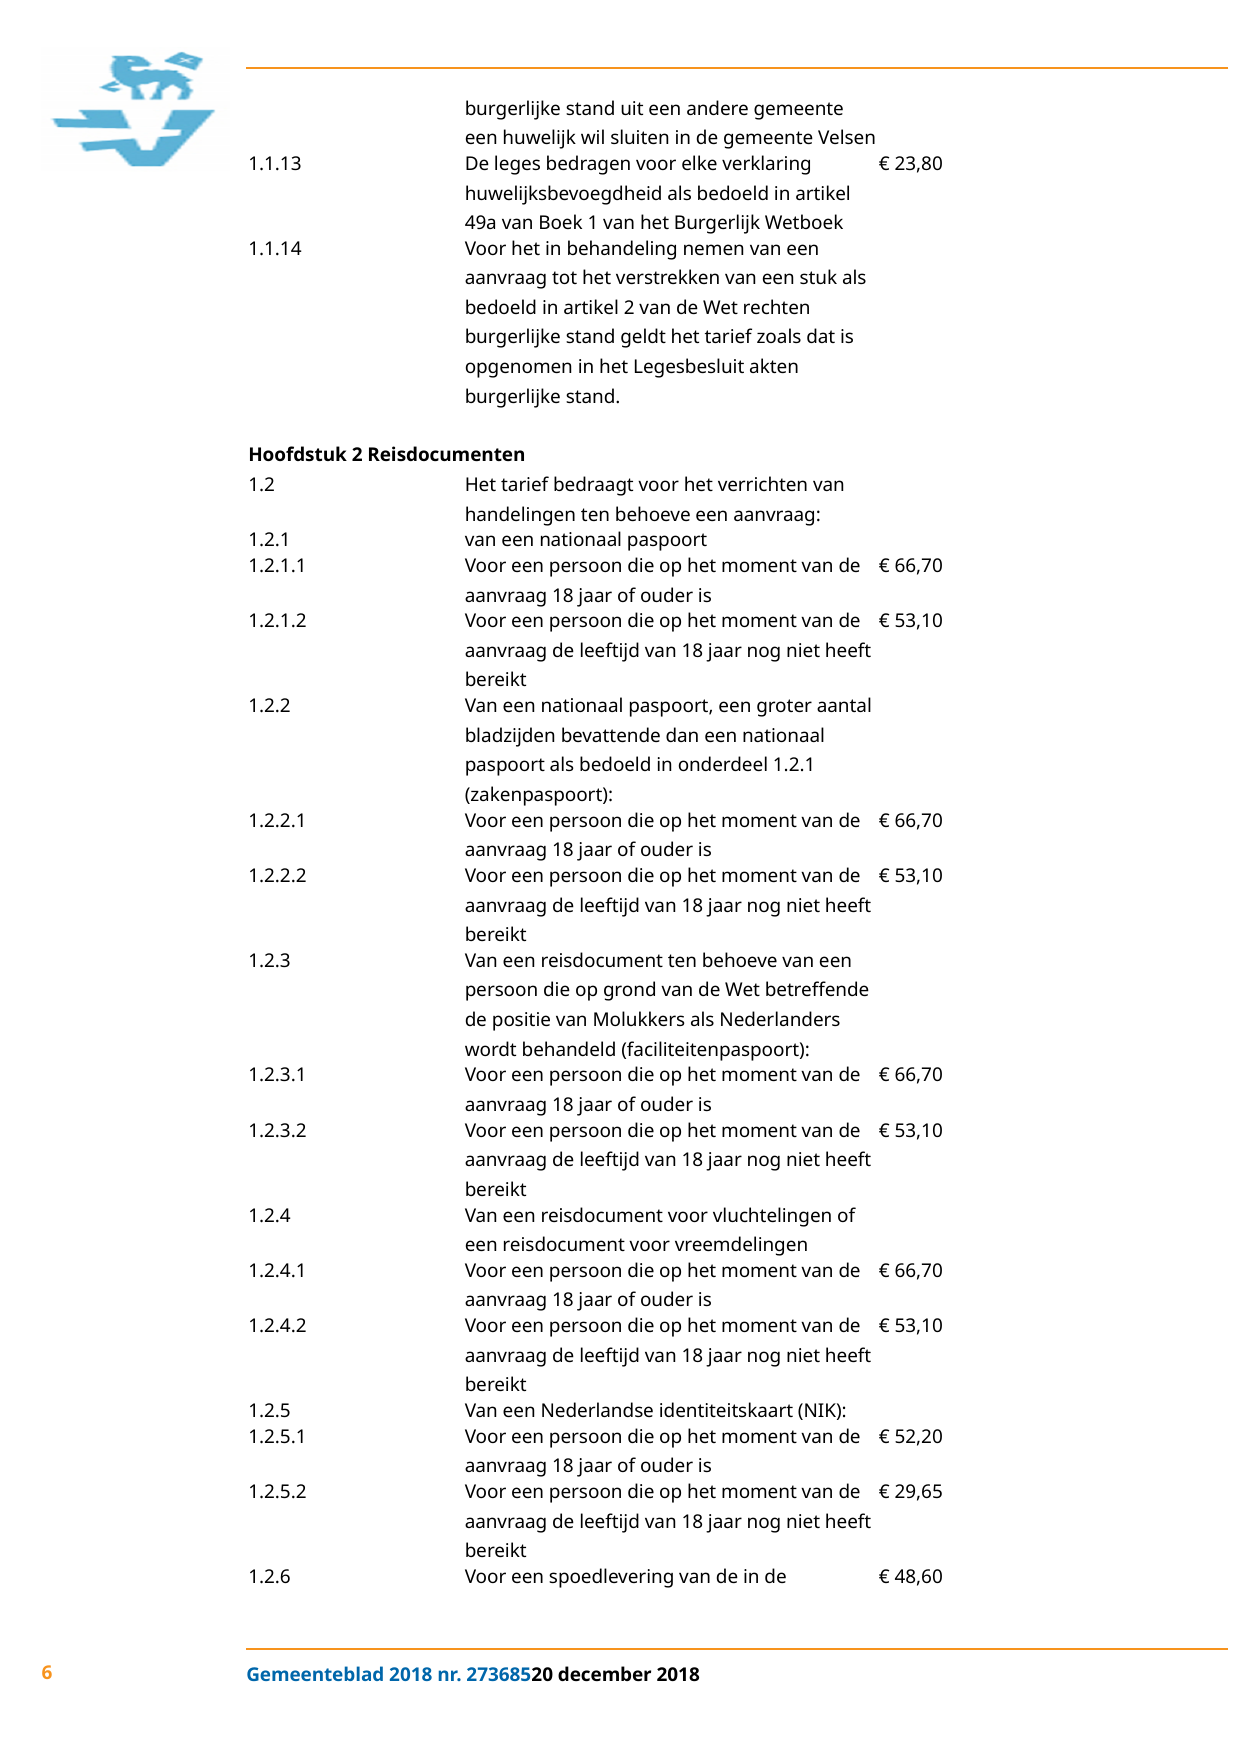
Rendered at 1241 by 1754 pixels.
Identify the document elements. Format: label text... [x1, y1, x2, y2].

table_cell [879, 95, 1152, 150]
table_cell Voor een persoon die op het moment van de aanvraag de leeftijd van 18 jaar nog niet heeft bereikt [465, 862, 879, 947]
table_cell € 66,70 [879, 1257, 1152, 1312]
table_cell 1.2.1.1 [248, 552, 464, 607]
table_cell Voor een persoon die op het moment van de aanvraag 18 jaar of ouder is [465, 552, 879, 607]
table_cell [879, 693, 1152, 807]
text Hoofdstuk 2 Reisdocumenten [248, 441, 1152, 467]
table_header 1.2 [248, 471, 464, 526]
table_cell € 29,65 [879, 1478, 1152, 1563]
table_cell 1.2.2 [248, 693, 464, 807]
table_cell [879, 1397, 1152, 1423]
table_cell 1.2.1.2 [248, 608, 464, 692]
table_cell Voor het in behandeling nemen van een aanvraag tot het verstrekken van een stuk als bedoeld in artikel 2 van de Wet rechten burgerlijke stand geldt het tarief zoals dat is opgenomen in het Legesbesluit akten burgerlijke stand. [465, 235, 879, 409]
table_cell 1.2.1 [248, 526, 464, 552]
table_cell 1.2.5.2 [248, 1478, 464, 1563]
table_cell € 66,70 [879, 807, 1152, 862]
table_cell 1.1.14 [248, 235, 464, 409]
table_cell 1.2.3.2 [248, 1117, 464, 1202]
table_cell € 53,10 [879, 1313, 1152, 1397]
table_cell [879, 526, 1152, 552]
table_cell € 66,70 [879, 552, 1152, 607]
table_cell burgerlijke stand uit een andere gemeente een huwelijk wil sluiten in de gemeente Velsen [465, 95, 879, 150]
table_cell € 52,20 [879, 1423, 1152, 1478]
table_cell 1.2.4.2 [248, 1313, 464, 1397]
table_cell Van een nationaal paspoort, een groter aantal bladzijden bevattende dan een nationaal paspoort als bedoeld in onderdeel 1.2.1 (zakenpaspoort): [465, 693, 879, 807]
table_cell van een nationaal paspoort [465, 526, 879, 552]
table_cell € 48,60 [879, 1563, 1152, 1589]
table_cell [879, 1202, 1152, 1257]
table_header [879, 471, 1152, 526]
table_cell 1.2.6 [248, 1563, 464, 1589]
table_cell 1.2.4.1 [248, 1257, 464, 1312]
table_cell Voor een persoon die op het moment van de aanvraag 18 jaar of ouder is [465, 1062, 879, 1117]
table_cell € 23,80 [879, 150, 1152, 235]
table_cell 1.2.2.1 [248, 807, 464, 862]
picture [41, 47, 231, 172]
table_cell 1.2.3 [248, 947, 464, 1062]
table_cell € 53,10 [879, 862, 1152, 947]
table_cell [248, 95, 464, 150]
table_cell € 66,70 [879, 1062, 1152, 1117]
table_header Het tarief bedraagt voor het verrichten van handelingen ten behoeve een aanvraag: [465, 471, 879, 526]
table_cell Voor een persoon die op het moment van de aanvraag de leeftijd van 18 jaar nog niet heeft bereikt [465, 1117, 879, 1202]
table_cell Voor een spoedlevering van de in de [465, 1563, 879, 1589]
table_cell € 53,10 [879, 1117, 1152, 1202]
table_cell 1.2.4 [248, 1202, 464, 1257]
table_cell [879, 947, 1152, 1062]
table_cell Voor een persoon die op het moment van de aanvraag de leeftijd van 18 jaar nog niet heeft bereikt [465, 1313, 879, 1397]
table_cell Van een reisdocument ten behoeve van een persoon die op grond van de Wet betreffende de positie van Molukkers als Nederlanders wordt behandeld (faciliteitenpaspoort): [465, 947, 879, 1062]
table_cell Voor een persoon die op het moment van de aanvraag de leeftijd van 18 jaar nog niet heeft bereikt [465, 608, 879, 692]
table_cell 1.2.3.1 [248, 1062, 464, 1117]
table_cell Voor een persoon die op het moment van de aanvraag 18 jaar of ouder is [465, 1423, 879, 1478]
table_cell 1.2.2.2 [248, 862, 464, 947]
table_cell Van een Nederlandse identiteitskaart (NIK): [465, 1397, 879, 1423]
table_cell De leges bedragen voor elke verklaring huwelijksbevoegdheid als bedoeld in artikel 49a van Boek 1 van het Burgerlijk Wetboek [465, 150, 879, 235]
table_cell Van een reisdocument voor vluchtelingen of een reisdocument voor vreemdelingen [465, 1202, 879, 1257]
table_cell 1.1.13 [248, 150, 464, 235]
table_cell 1.2.5.1 [248, 1423, 464, 1478]
table_cell 1.2.5 [248, 1397, 464, 1423]
table_cell € 53,10 [879, 608, 1152, 692]
table_cell Voor een persoon die op het moment van de aanvraag 18 jaar of ouder is [465, 807, 879, 862]
table_cell Voor een persoon die op het moment van de aanvraag de leeftijd van 18 jaar nog niet heeft bereikt [465, 1478, 879, 1563]
table_cell Voor een persoon die op het moment van de aanvraag 18 jaar of ouder is [465, 1257, 879, 1312]
